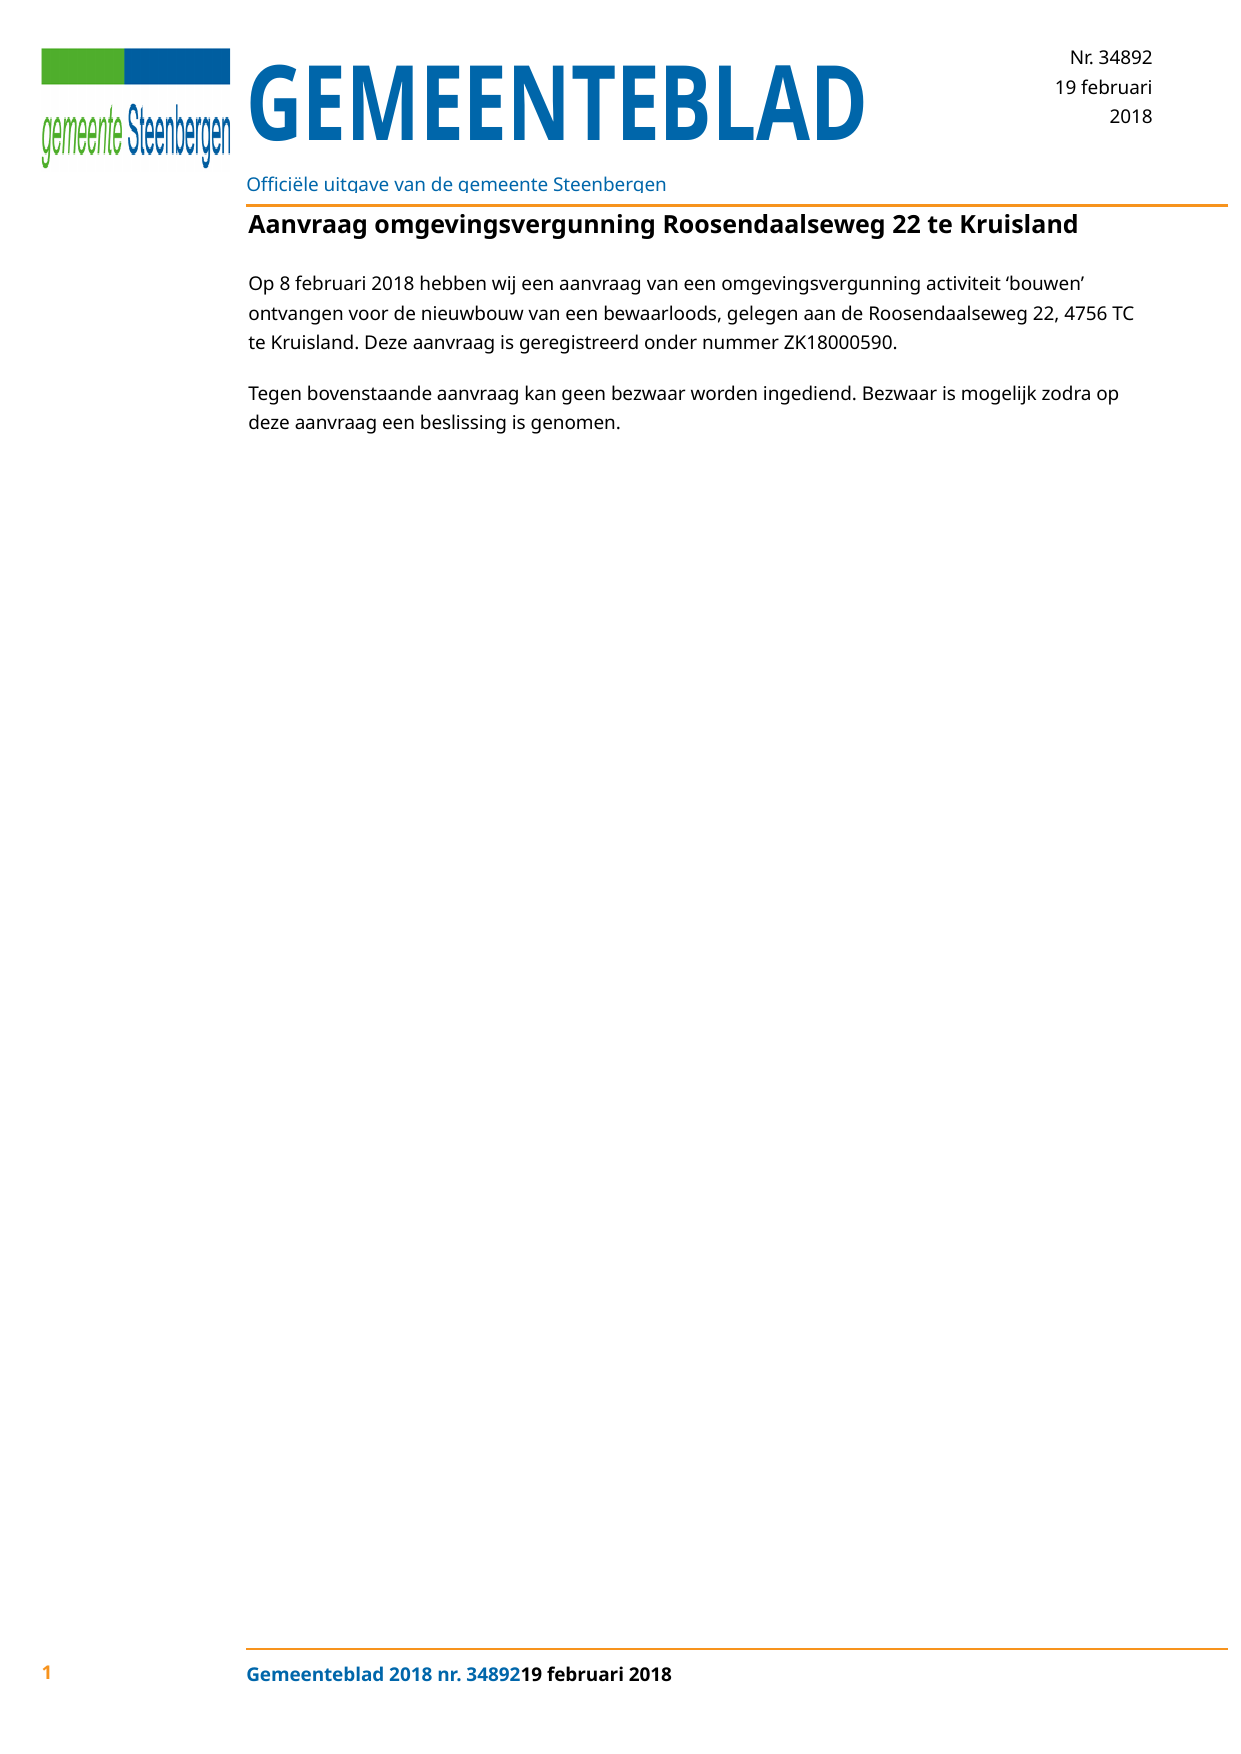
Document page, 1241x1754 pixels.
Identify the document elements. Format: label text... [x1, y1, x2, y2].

text Tegen bovenstaande aanvraag kan geen bezwaar worden ingediend. Bezwaar is mogelijk zodra op deze aanvraag een beslissing is genomen. [248, 380, 1152, 435]
picture [41, 47, 231, 172]
text Op 8 februari 2018 hebben wij een aanvraag van een omgevingsvergunning activiteit ‘bouwen’ ontvangen voor de nieuwbouw van een bewaarloods, gelegen aan de Roosendaalseweg 22, 4756 TC te Kruisland. Deze aanvraag is geregistreerd onder nummer ZK18000590. [248, 270, 1152, 355]
text Aanvraag omgevingsvergunning Roosendaalseweg 22 te Kruisland [248, 207, 1152, 241]
